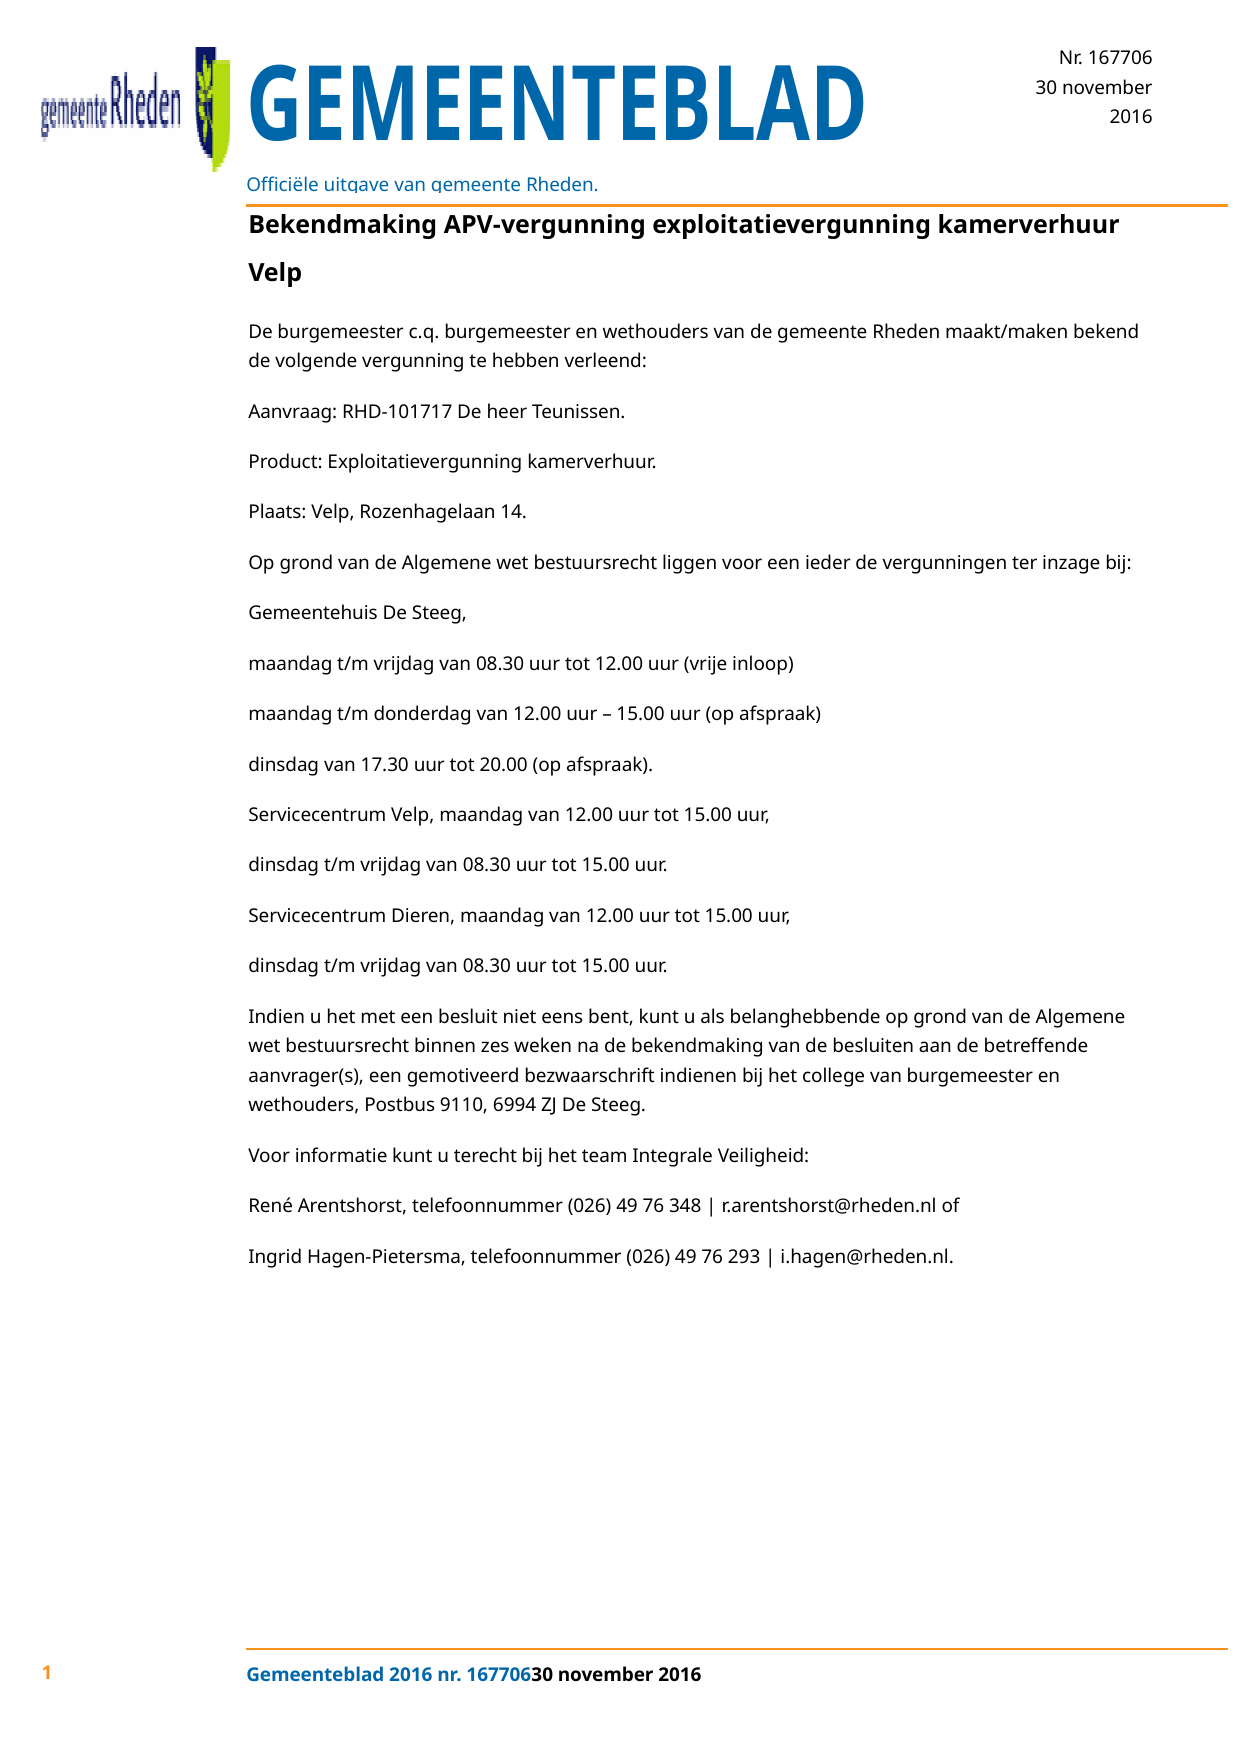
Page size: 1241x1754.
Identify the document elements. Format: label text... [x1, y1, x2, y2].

text dinsdag t/m vrijdag van 08.30 uur tot 15.00 uur. [248, 952, 1152, 978]
picture [41, 47, 231, 172]
text Indien u het met een besluit niet eens bent, kunt u als belanghebbende op grond van de Algemene wet bestuursrecht binnen zes weken na de bekendmaking van de besluiten aan de betreffende aanvrager(s), een gemotiveerd bezwaarschrift indienen bij het college van burgemeester en wethouders, Postbus 9110, 6994 ZJ De Steeg. [248, 1003, 1152, 1117]
text Servicecentrum Dieren, maandag van 12.00 uur tot 15.00 uur, [248, 902, 1152, 928]
text Voor informatie kunt u terecht bij het team Integrale Veiligheid: [248, 1142, 1152, 1168]
text maandag t/m donderdag van 12.00 uur – 15.00 uur (op afspraak) [248, 700, 1152, 726]
text Ingrid Hagen-Pietersma, telefoonnummer (026) 49 76 293 | i.hagen@rheden.nl. [248, 1243, 1152, 1269]
text René Arentshorst, telefoonnummer (026) 49 76 348 | r.arentshorst@rheden.nl of [248, 1192, 1152, 1218]
text maandag t/m vrijdag van 08.30 uur tot 12.00 uur (vrije inloop) [248, 650, 1152, 676]
text dinsdag van 17.30 uur tot 20.00 (op afspraak). [248, 751, 1152, 777]
text De burgemeester c.q. burgemeester en wethouders van de gemeente Rheden maakt/maken bekend de volgende vergunning te hebben verleend: [248, 318, 1152, 373]
text Op grond van de Algemene wet bestuursrecht liggen voor een ieder de vergunningen ter inzage bij: [248, 549, 1152, 575]
text Servicecentrum Velp, maandag van 12.00 uur tot 15.00 uur, [248, 801, 1152, 827]
text Product: Exploitatievergunning kamerverhuur. [248, 448, 1152, 474]
text Gemeentehuis De Steeg, [248, 599, 1152, 625]
text Plaats: Velp, Rozenhagelaan 14. [248, 499, 1152, 524]
text Bekendmaking APV-vergunning exploitatievergunning kamerverhuur Velp [248, 207, 1152, 288]
text dinsdag t/m vrijdag van 08.30 uur tot 15.00 uur. [248, 852, 1152, 877]
text Aanvraag: RHD-101717 De heer Teunissen. [248, 398, 1152, 424]
